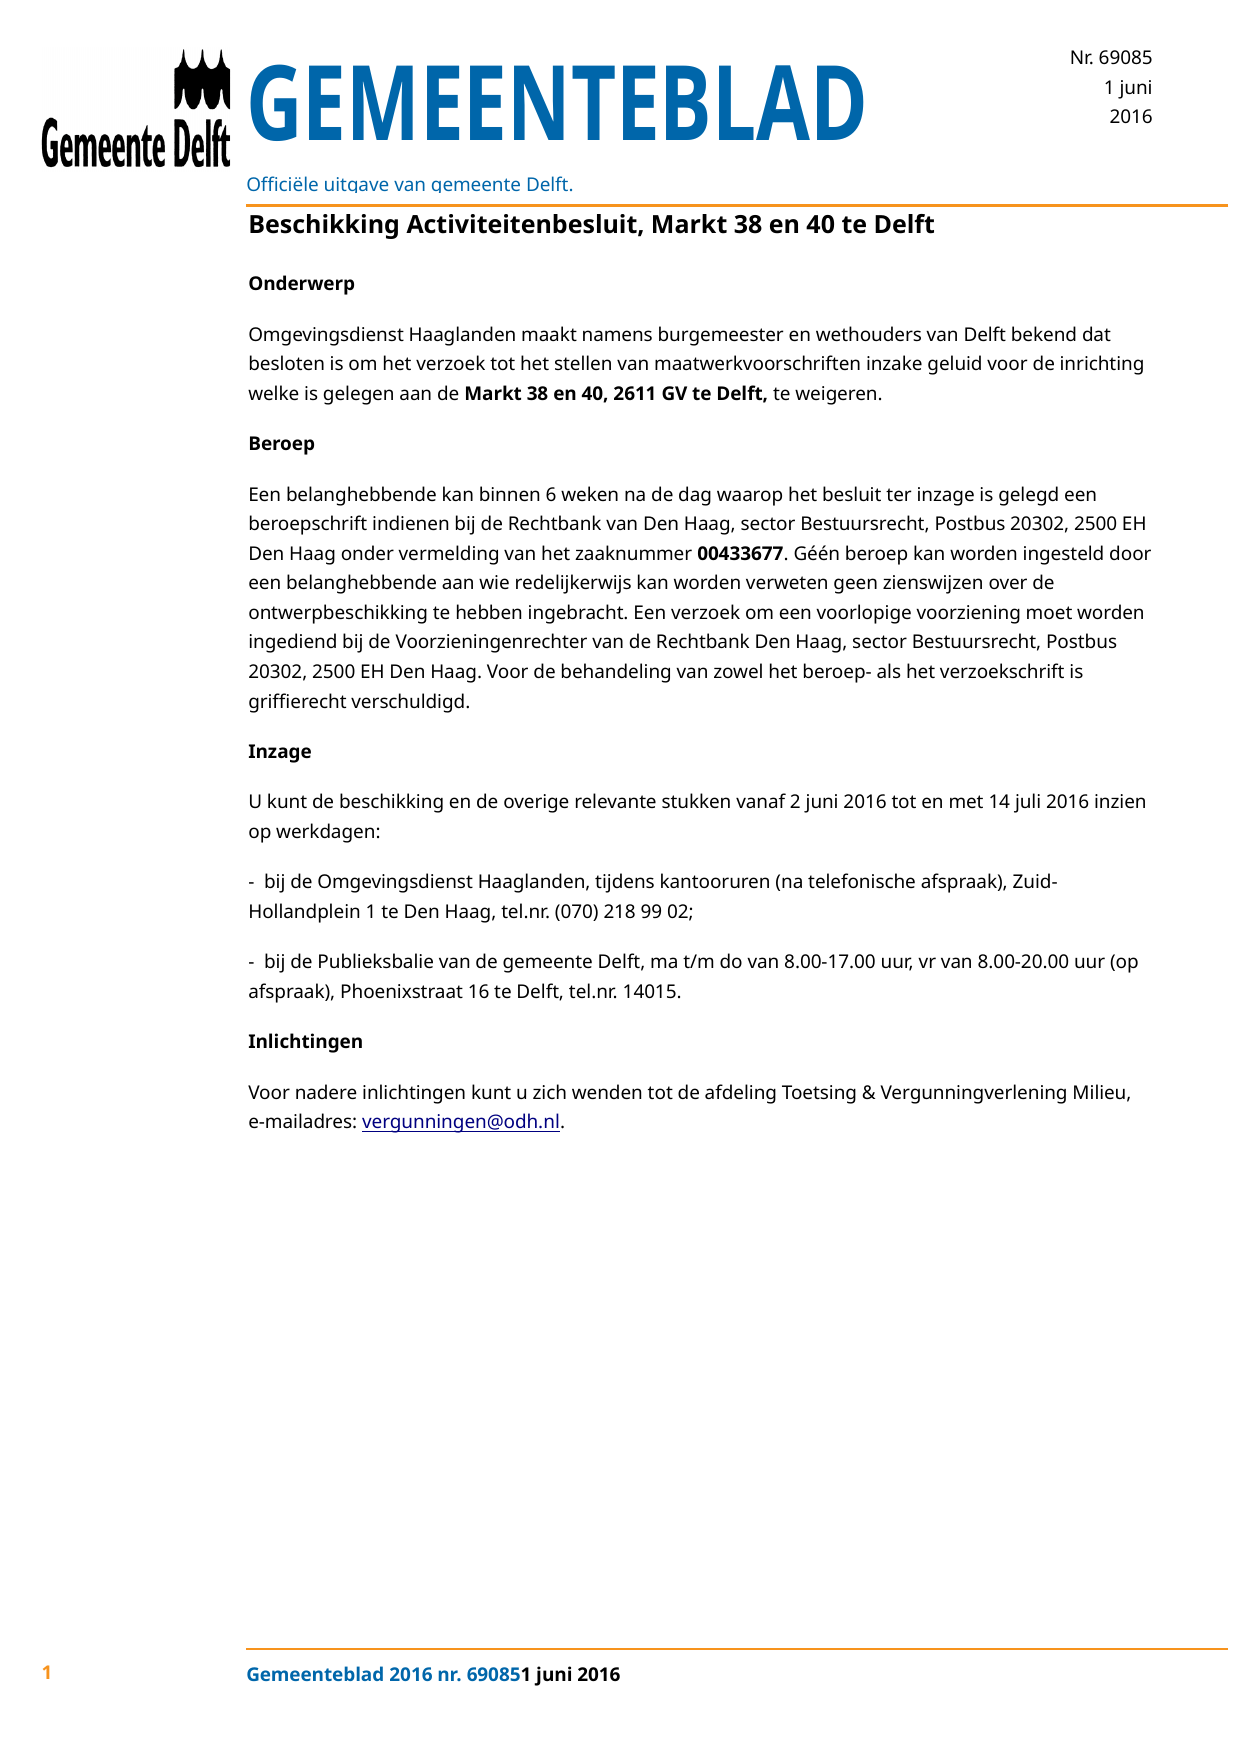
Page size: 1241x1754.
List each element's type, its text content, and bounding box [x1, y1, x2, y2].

text Inlichtingen [248, 1029, 1152, 1054]
text Beroep [248, 430, 1152, 456]
picture [41, 47, 231, 172]
text - bij de Publieksbalie van de gemeente Delft, ma t/m do van 8.00-17.00 uur, vr van 8.00-20.00 uur (op afspraak), Phoenixstraat 16 te Delft, tel.nr. 14015. [248, 949, 1152, 1004]
text Inzage [248, 738, 1152, 764]
text Beschikking Activiteitenbesluit, Markt 38 en 40 te Delft [248, 207, 1152, 241]
text - bij de Omgevingsdienst Haaglanden, tijdens kantooruren (na telefonische afspraak), Zuid-Hollandplein 1 te Den Haag, tel.nr. (070) 218 99 02; [248, 869, 1152, 924]
text Onderwerp [248, 270, 1152, 296]
text Omgevingsdienst Haaglanden maakt namens burgemeester en wethouders van Delft bekend dat besloten is om het verzoek tot het stellen van maatwerkvoorschriften inzake geluid voor de inrichting welke is gelegen aan de Markt 38 en 40, 2611 GV te Delft, te weigeren. [248, 321, 1152, 406]
text U kunt de beschikking en de overige relevante stukken vanaf 2 juni 2016 tot en met 14 juli 2016 inzien op werkdagen: [248, 789, 1152, 844]
text Voor nadere inlichtingen kunt u zich wenden tot de afdeling Toetsing & Vergunningverlening Milieu, e-mailadres: vergunningen@odh.nl. [248, 1079, 1152, 1134]
text Een belanghebbende kan binnen 6 weken na de dag waarop het besluit ter inzage is gelegd een beroepschrift indienen bij de Rechtbank van Den Haag, sector Bestuursrecht, Postbus 20302, 2500 EH Den Haag onder vermelding van het zaaknummer 00433677. Géén beroep kan worden ingesteld door een belanghebbende aan wie redelijkerwijs kan worden verweten geen zienswijzen over de ontwerpbeschikking te hebben ingebracht. Een verzoek om een voorlopige voorziening moet worden ingediend bij de Voorzieningenrechter van de Rechtbank Den Haag, sector Bestuursrecht, Postbus 20302, 2500 EH Den Haag. Voor de behandeling van zowel het beroep- als het verzoekschrift is griffierecht verschuldigd. [248, 481, 1152, 713]
